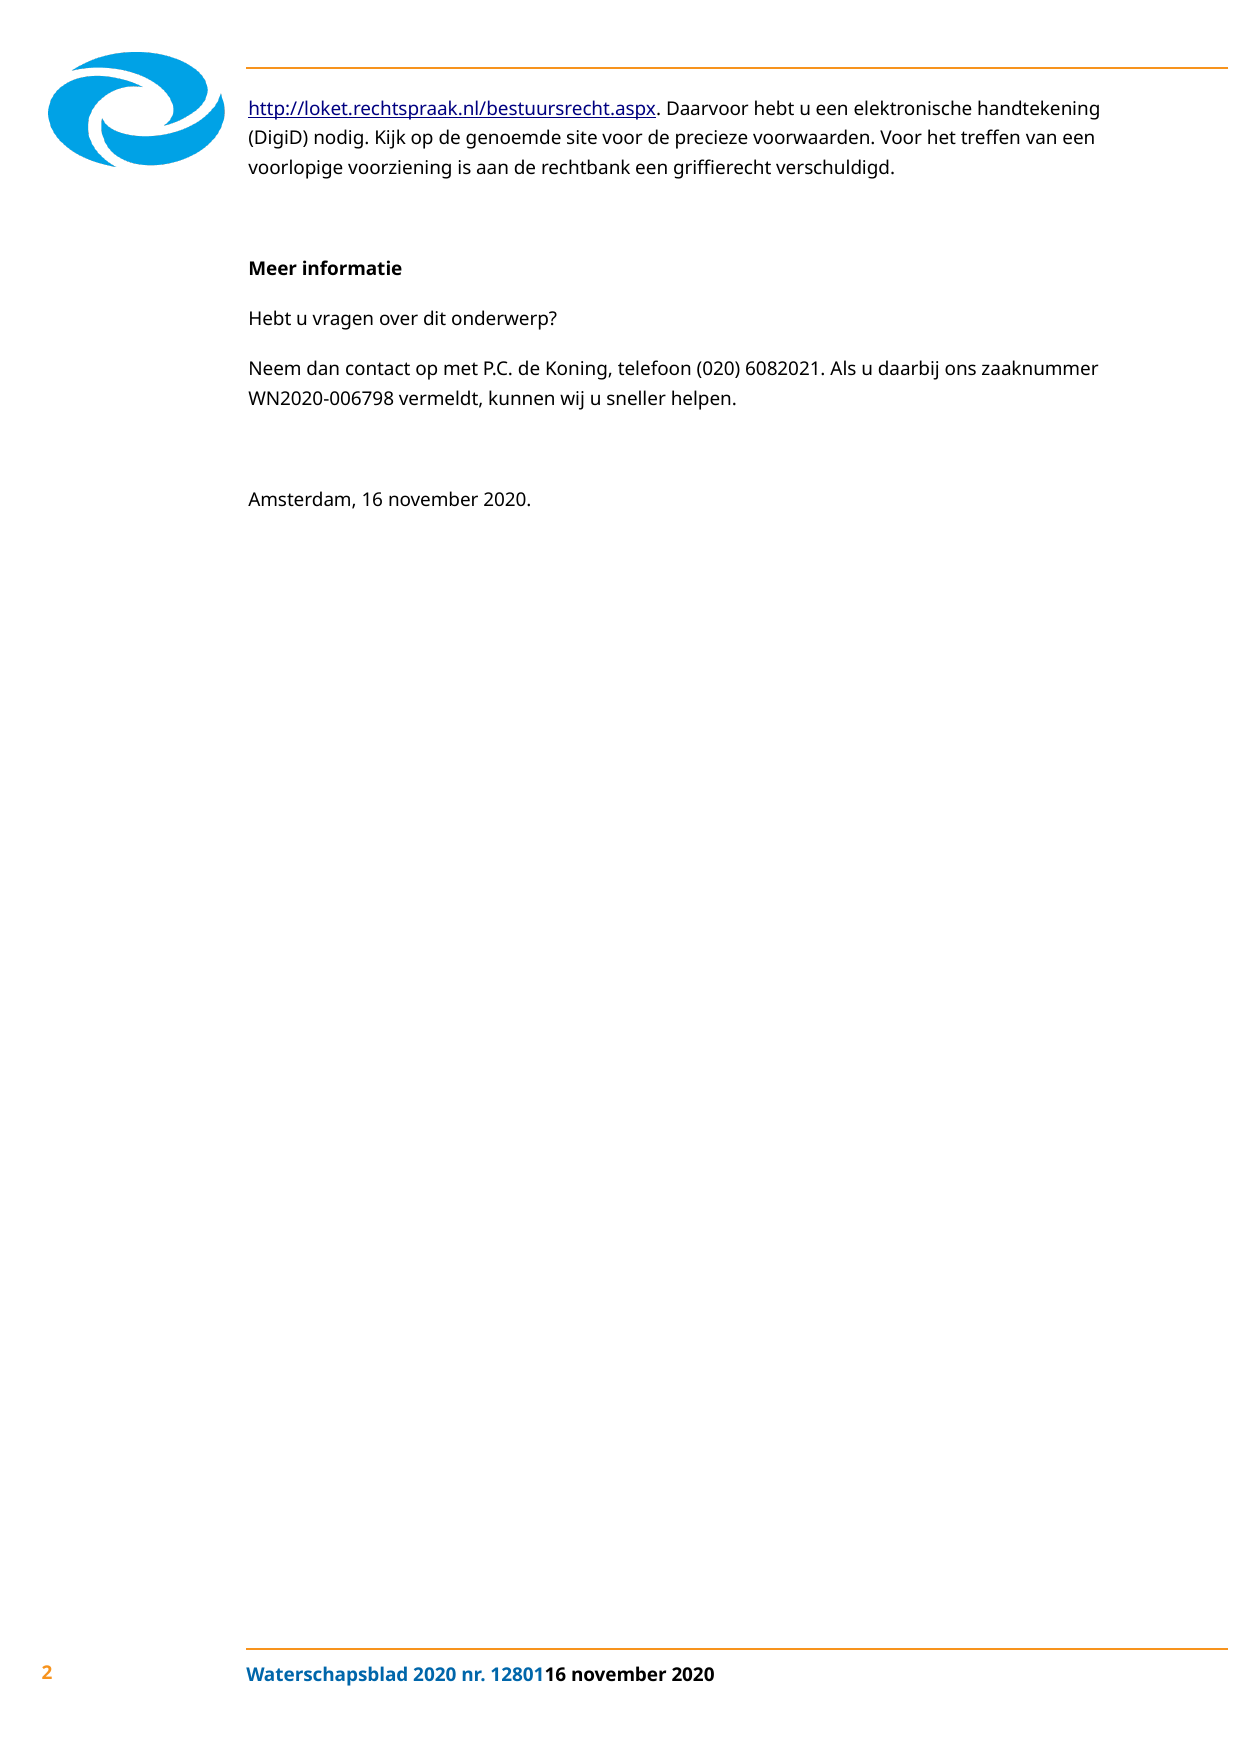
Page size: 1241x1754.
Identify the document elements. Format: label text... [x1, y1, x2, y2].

text Hebt u vragen over dit onderwerp? [248, 305, 1152, 331]
text Amsterdam, 16 november 2020. [248, 486, 1152, 512]
text Meer informatie [248, 255, 1152, 281]
text http://loket.rechtspraak.nl/bestuursrecht.aspx. Daarvoor hebt u een elektronische handtekening (DigiD) nodig. Kijk op de genoemde site voor de precieze voorwaarden. Voor het treffen van een voorlopige voorziening is aan de rechtbank een griffierecht verschuldigd. [248, 95, 1152, 180]
picture [41, 47, 231, 172]
text Neem dan contact op met P.C. de Koning, telefoon (020) 6082021. Als u daarbij ons zaaknummer WN2020-006798 vermeldt, kunnen wij u sneller helpen. [248, 356, 1152, 411]
